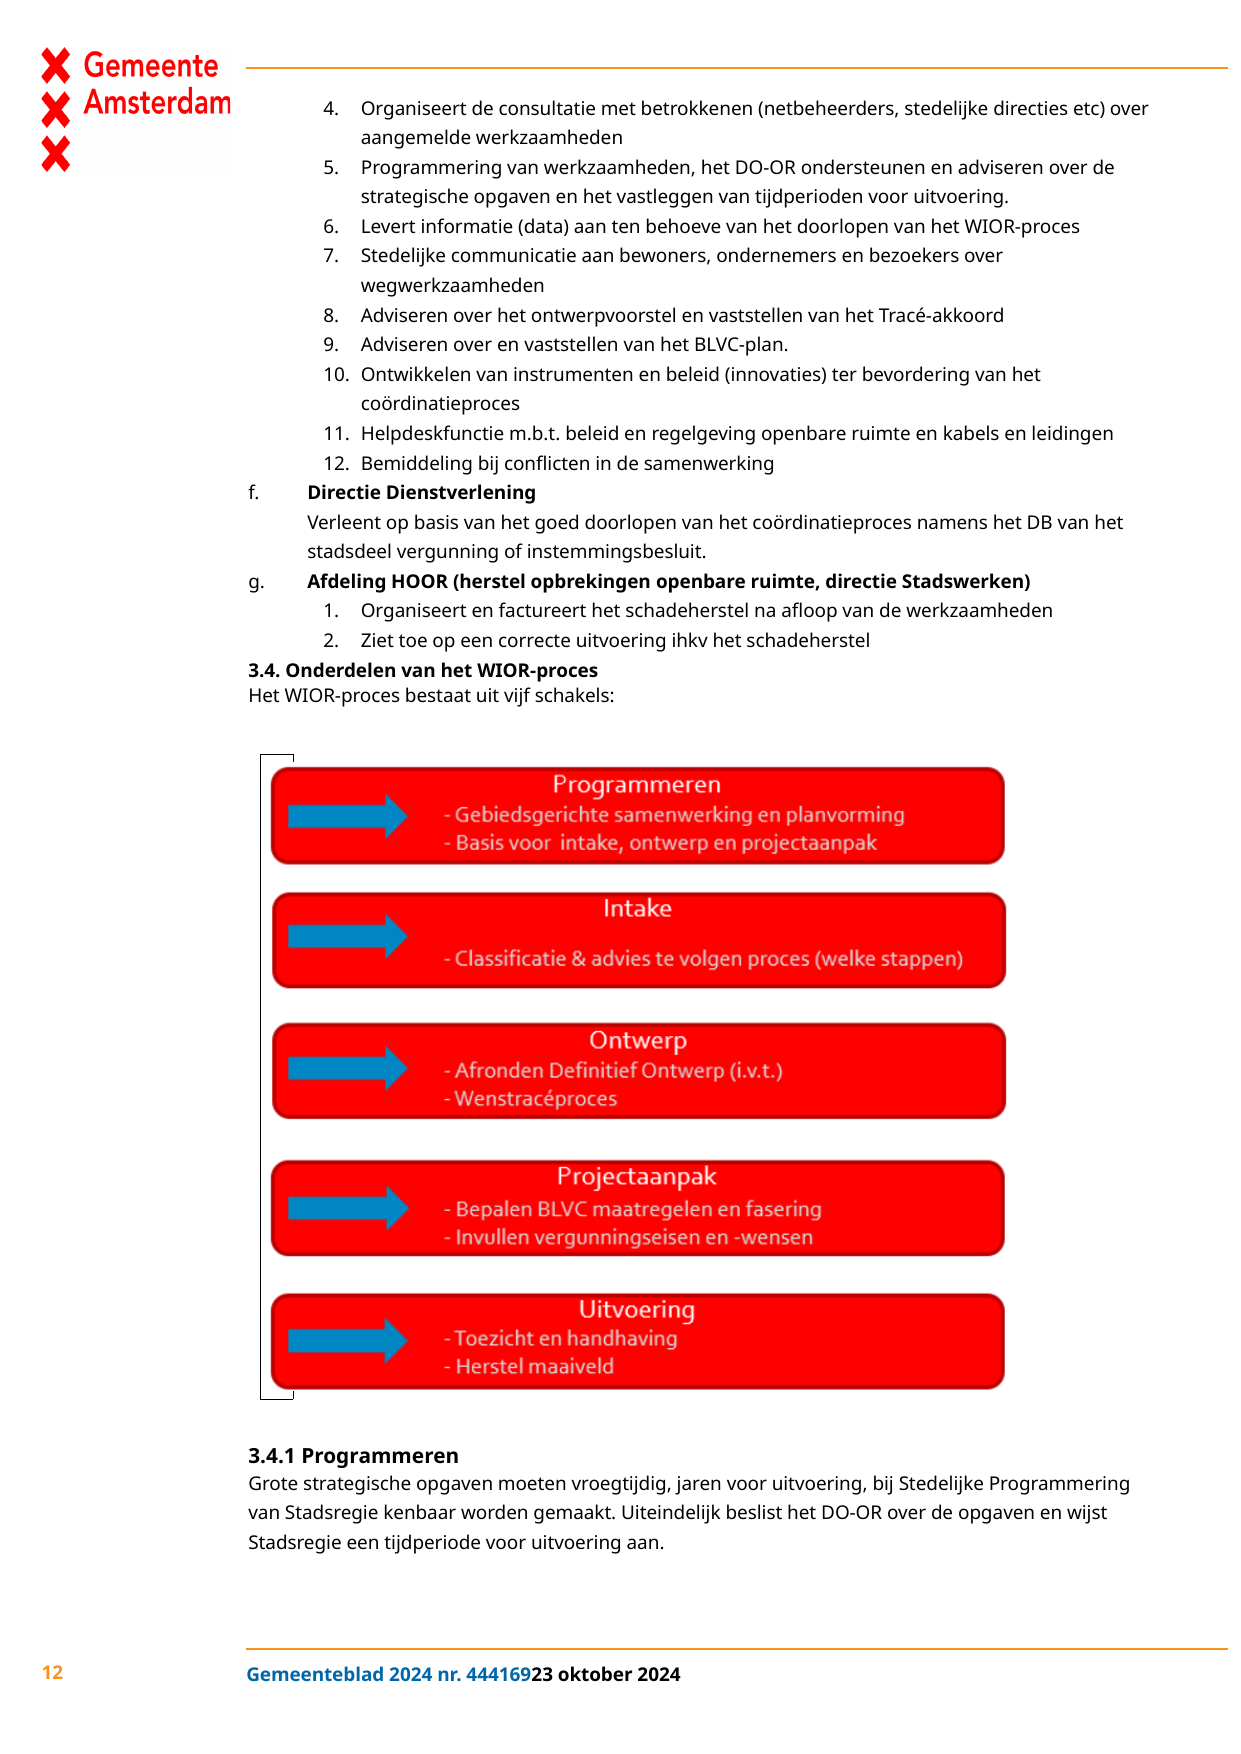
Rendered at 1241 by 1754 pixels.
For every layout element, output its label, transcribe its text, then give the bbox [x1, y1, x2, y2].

list Levert informatie (data) aan ten behoeve van het doorlopen van het WIOR-proces [323, 213, 1152, 239]
list Helpdeskfunctie m.b.t. beleid en regelgeving openbare ruimte en kabels en leidingen [323, 420, 1152, 446]
list Stedelijke communicatie aan bewoners, ondernemers en bezoekers over wegwerkzaamheden [323, 243, 1152, 298]
text 3.4. Onderdelen van het WIOR-proces [248, 657, 1152, 683]
text Grote strategische opgaven moeten vroegtijdig, jaren voor uitvoering, bij Stedelijke Programmering van Stadsregie kenbaar worden gemaakt. Uiteindelijk beslist het DO-OR over de opgaven en wijst Stadsregie een tijdperiode voor uitvoering aan. [248, 1470, 1152, 1555]
picture [41, 47, 231, 172]
list Adviseren over en vaststellen van het BLVC-plan. [323, 331, 1152, 357]
list Organiseert de consultatie met betrokkenen (netbeheerders, stedelijke directies etc) over aangemelde werkzaamheden [323, 95, 1152, 150]
list Programmering van werkzaamheden, het DO-OR ondersteunen en adviseren over de strategische opgaven en het vastleggen van tijdperioden voor uitvoering. [323, 154, 1152, 209]
list Bemiddeling bij conflicten in de samenwerking [323, 450, 1152, 476]
list Organiseert en factureert het schadeherstel na afloop van de werkzaamheden [323, 598, 1152, 623]
list Directie Dienstverlening [248, 479, 1152, 505]
list Afdeling HOOR (herstel opbrekingen openbare ruimte, directie Stadswerken) [248, 568, 1152, 594]
picture [268, 762, 1008, 1391]
text Het WIOR-proces bestaat uit vijf schakels: [248, 683, 1152, 708]
list Adviseren over het ontwerpvoorstel en vaststellen van het Tracé-akkoord [323, 302, 1152, 328]
list Ontwikkelen van instrumenten en beleid (innovaties) ter bevordering van het coördinatieproces [323, 361, 1152, 416]
text 3.4.1 Programmeren [248, 1441, 1152, 1470]
list Ziet toe op een correcte uitvoering ihkv het schadeherstel [323, 627, 1152, 653]
list Verleent op basis van het goed doorlopen van het coördinatieproces namens het DB van het stadsdeel vergunning of instemmingsbesluit. [248, 509, 1152, 564]
